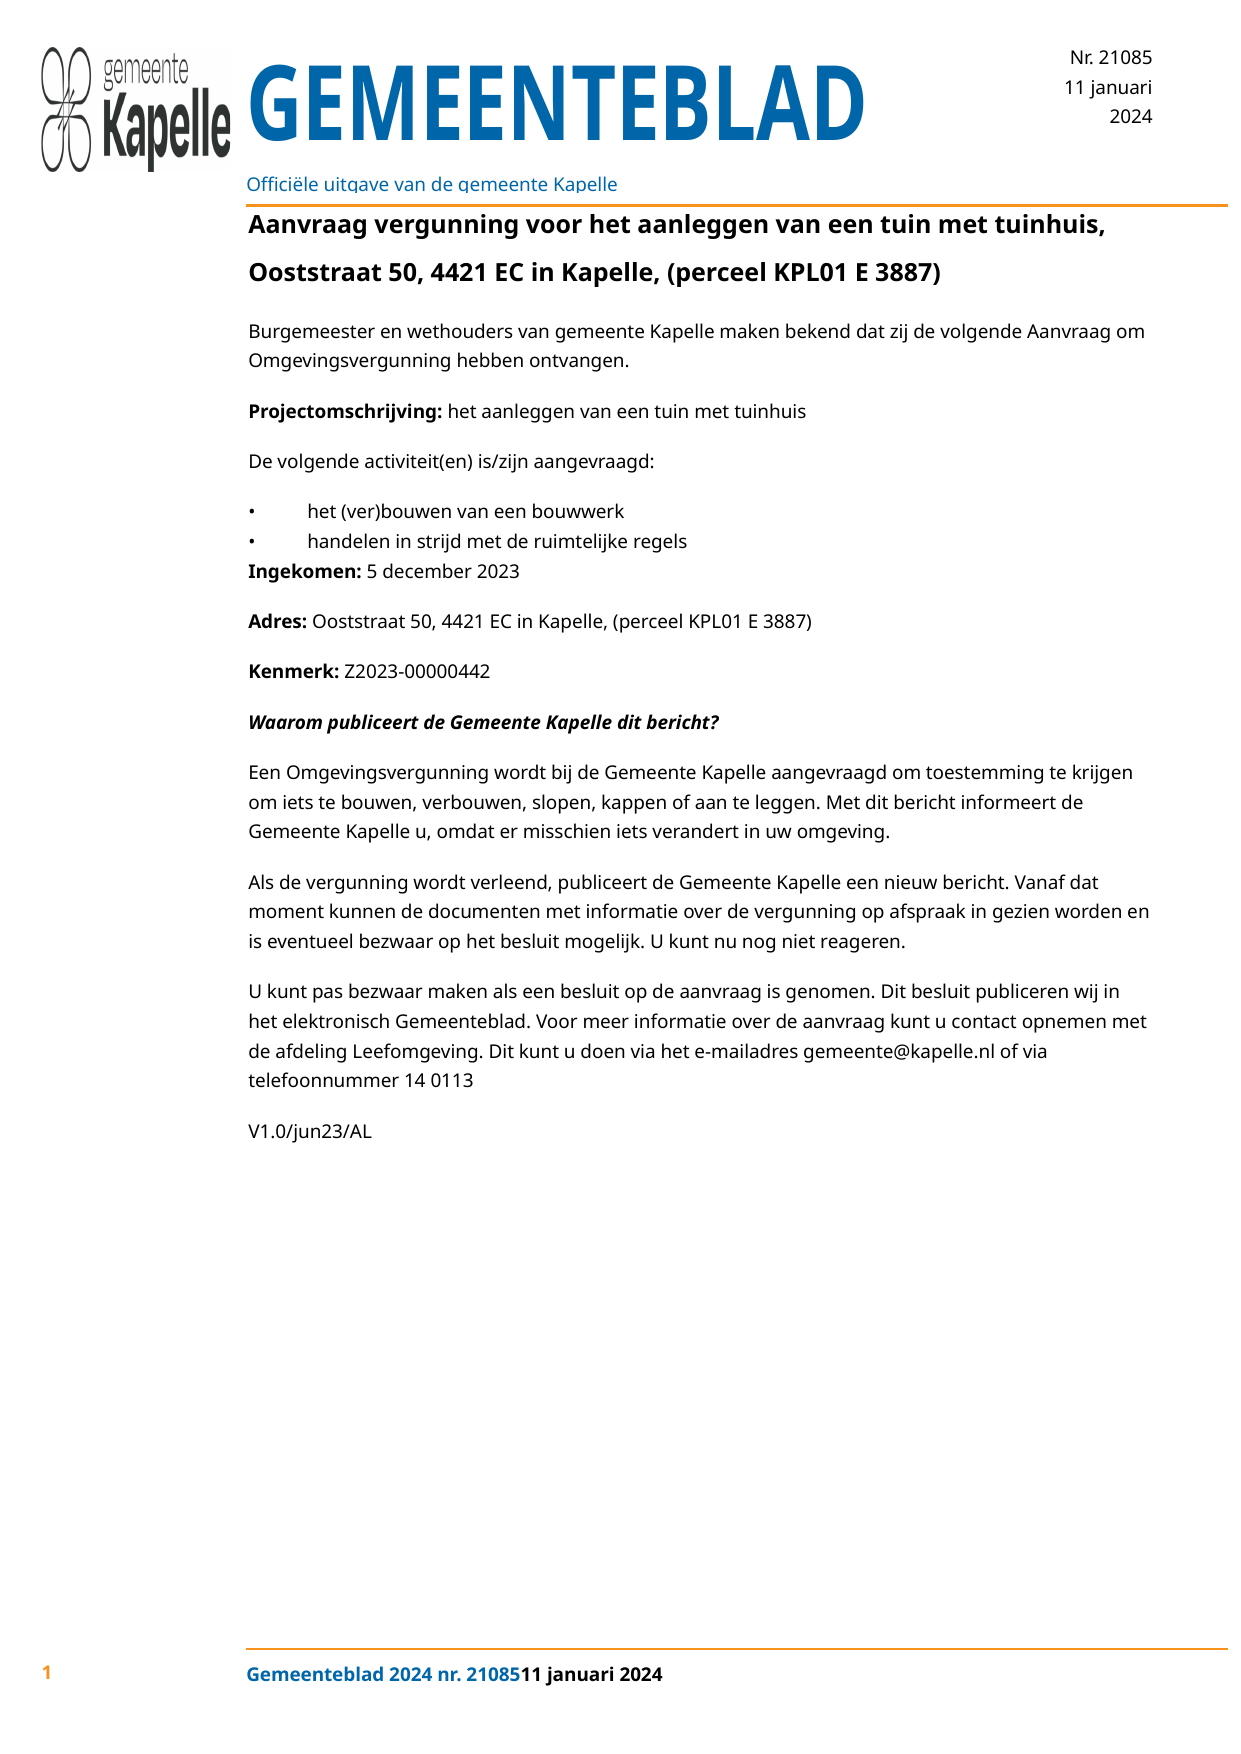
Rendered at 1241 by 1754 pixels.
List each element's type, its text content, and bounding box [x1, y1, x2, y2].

text Ingekomen: 5 december 2023 [248, 558, 1152, 584]
text Projectomschrijving: het aanleggen van een tuin met tuinhuis [248, 398, 1152, 424]
text De volgende activiteit(en) is/zijn aangevraagd: [248, 448, 1152, 474]
text V1.0/jun23/AL [248, 1118, 1152, 1144]
text Een Omgevingsvergunning wordt bij de Gemeente Kapelle aangevraagd om toestemming te krijgen om iets te bouwen, verbouwen, slopen, kappen of aan te leggen. Met dit bericht informeert de Gemeente Kapelle u, omdat er misschien iets verandert in uw omgeving. [248, 759, 1152, 844]
picture [41, 47, 231, 172]
list het (ver)bouwen van een bouwwerk [248, 499, 1152, 524]
text Aanvraag vergunning voor het aanleggen van een tuin met tuinhuis, Ooststraat 50, 4421 EC in Kapelle, (perceel KPL01 E 3887) [248, 207, 1152, 288]
text Waarom publiceert de Gemeente Kapelle dit bericht? [248, 709, 1152, 735]
text Kenmerk: Z2023-00000442 [248, 659, 1152, 684]
text Adres: Ooststraat 50, 4421 EC in Kapelle, (perceel KPL01 E 3887) [248, 608, 1152, 634]
text U kunt pas bezwaar maken als een besluit op de aanvraag is genomen. Dit besluit publiceren wij in het elektronisch Gemeenteblad. Voor meer informatie over de aanvraag kunt u contact opnemen met de afdeling Leefomgeving. Dit kunt u doen via het e-mailadres gemeente@kapelle.nl of via telefoonnummer 14 0113 [248, 979, 1152, 1093]
list handelen in strijd met de ruimtelijke regels [248, 528, 1152, 554]
text Burgemeester en wethouders van gemeente Kapelle maken bekend dat zij de volgende Aanvraag om Omgevingsvergunning hebben ontvangen. [248, 318, 1152, 373]
text Als de vergunning wordt verleend, publiceert de Gemeente Kapelle een nieuw bericht. Vanaf dat moment kunnen de documenten met informatie over de vergunning op afspraak in gezien worden en is eventueel bezwaar op het besluit mogelijk. U kunt nu nog niet reageren. [248, 869, 1152, 954]
